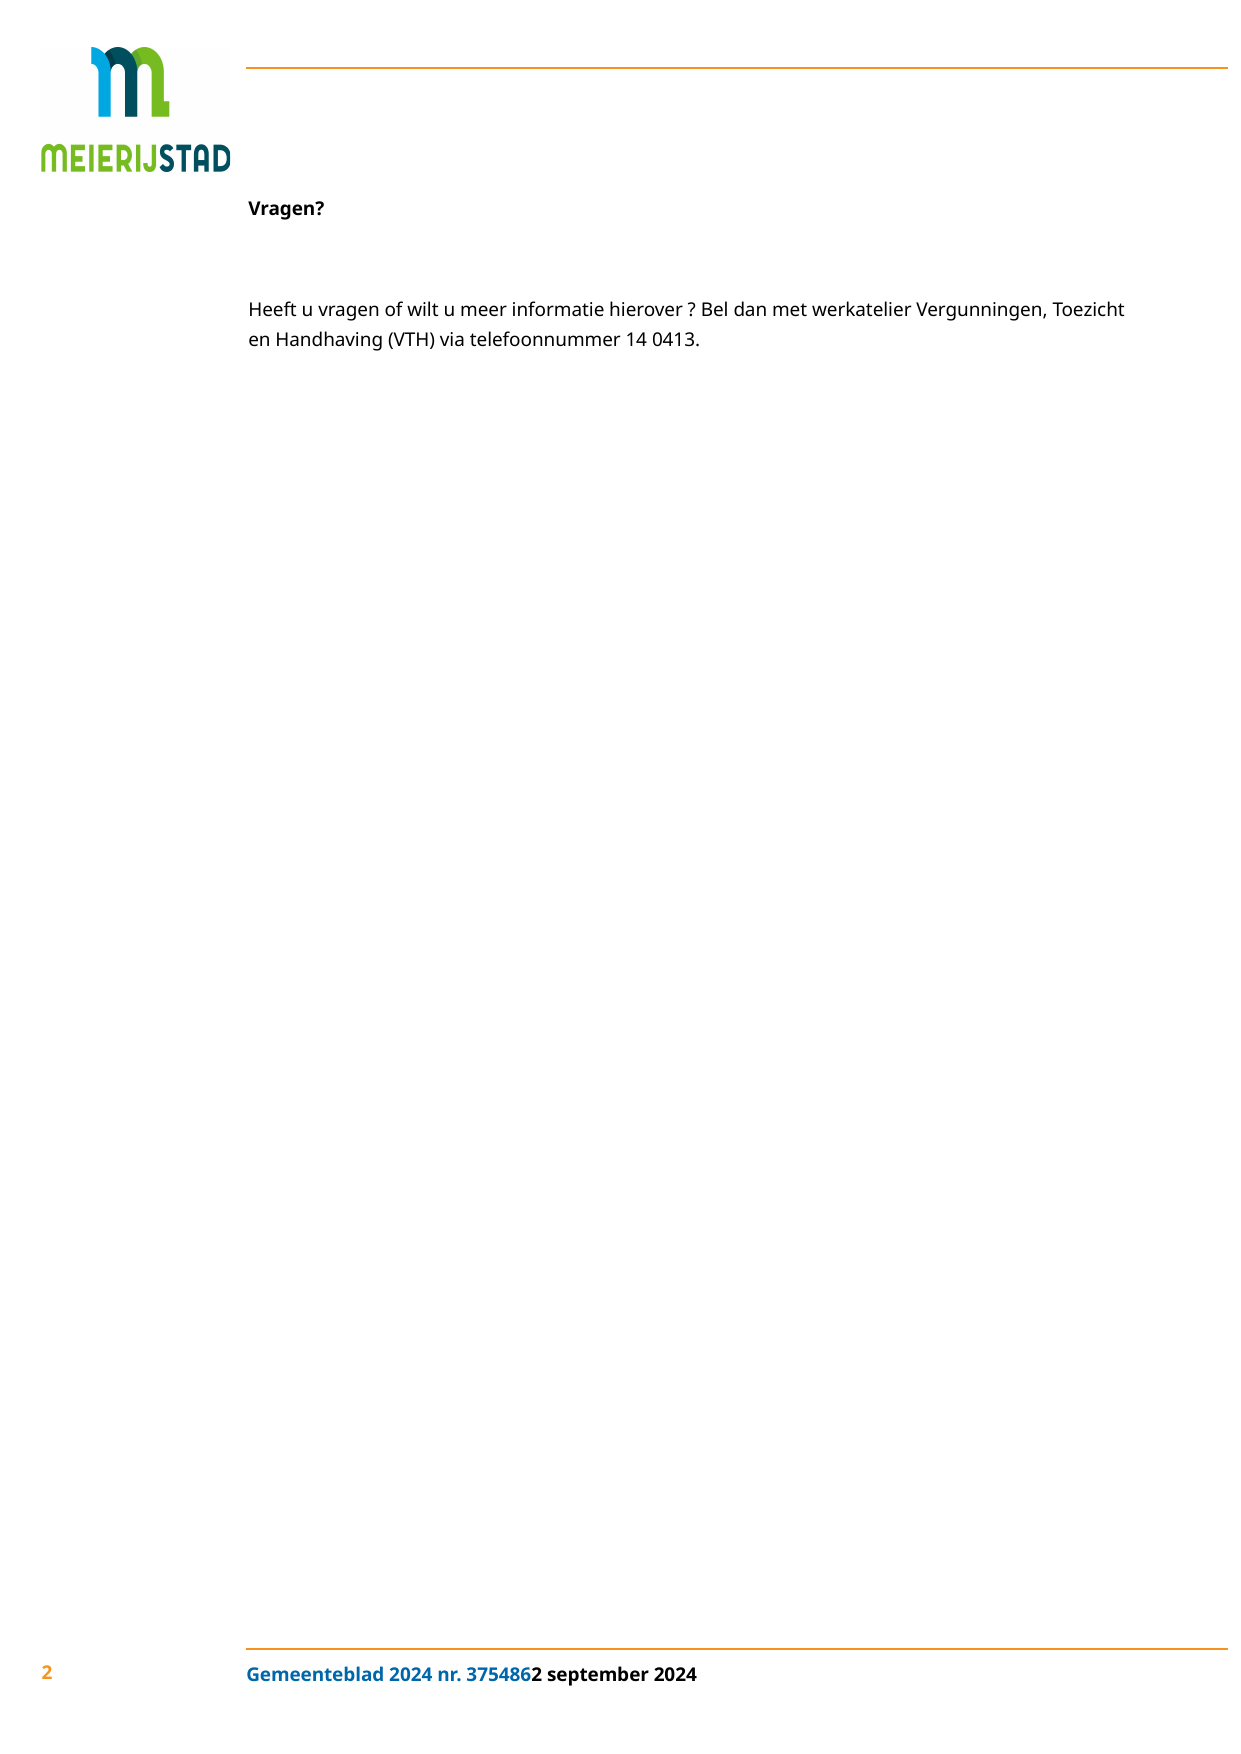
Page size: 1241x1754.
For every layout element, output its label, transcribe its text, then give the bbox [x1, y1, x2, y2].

picture [41, 47, 231, 172]
text Heeft u vragen of wilt u meer informatie hierover ? Bel dan met werkatelier Vergunningen, Toezicht en Handhaving (VTH) via telefoonnummer 14 0413. [248, 296, 1152, 352]
text Vragen? [248, 196, 1152, 221]
